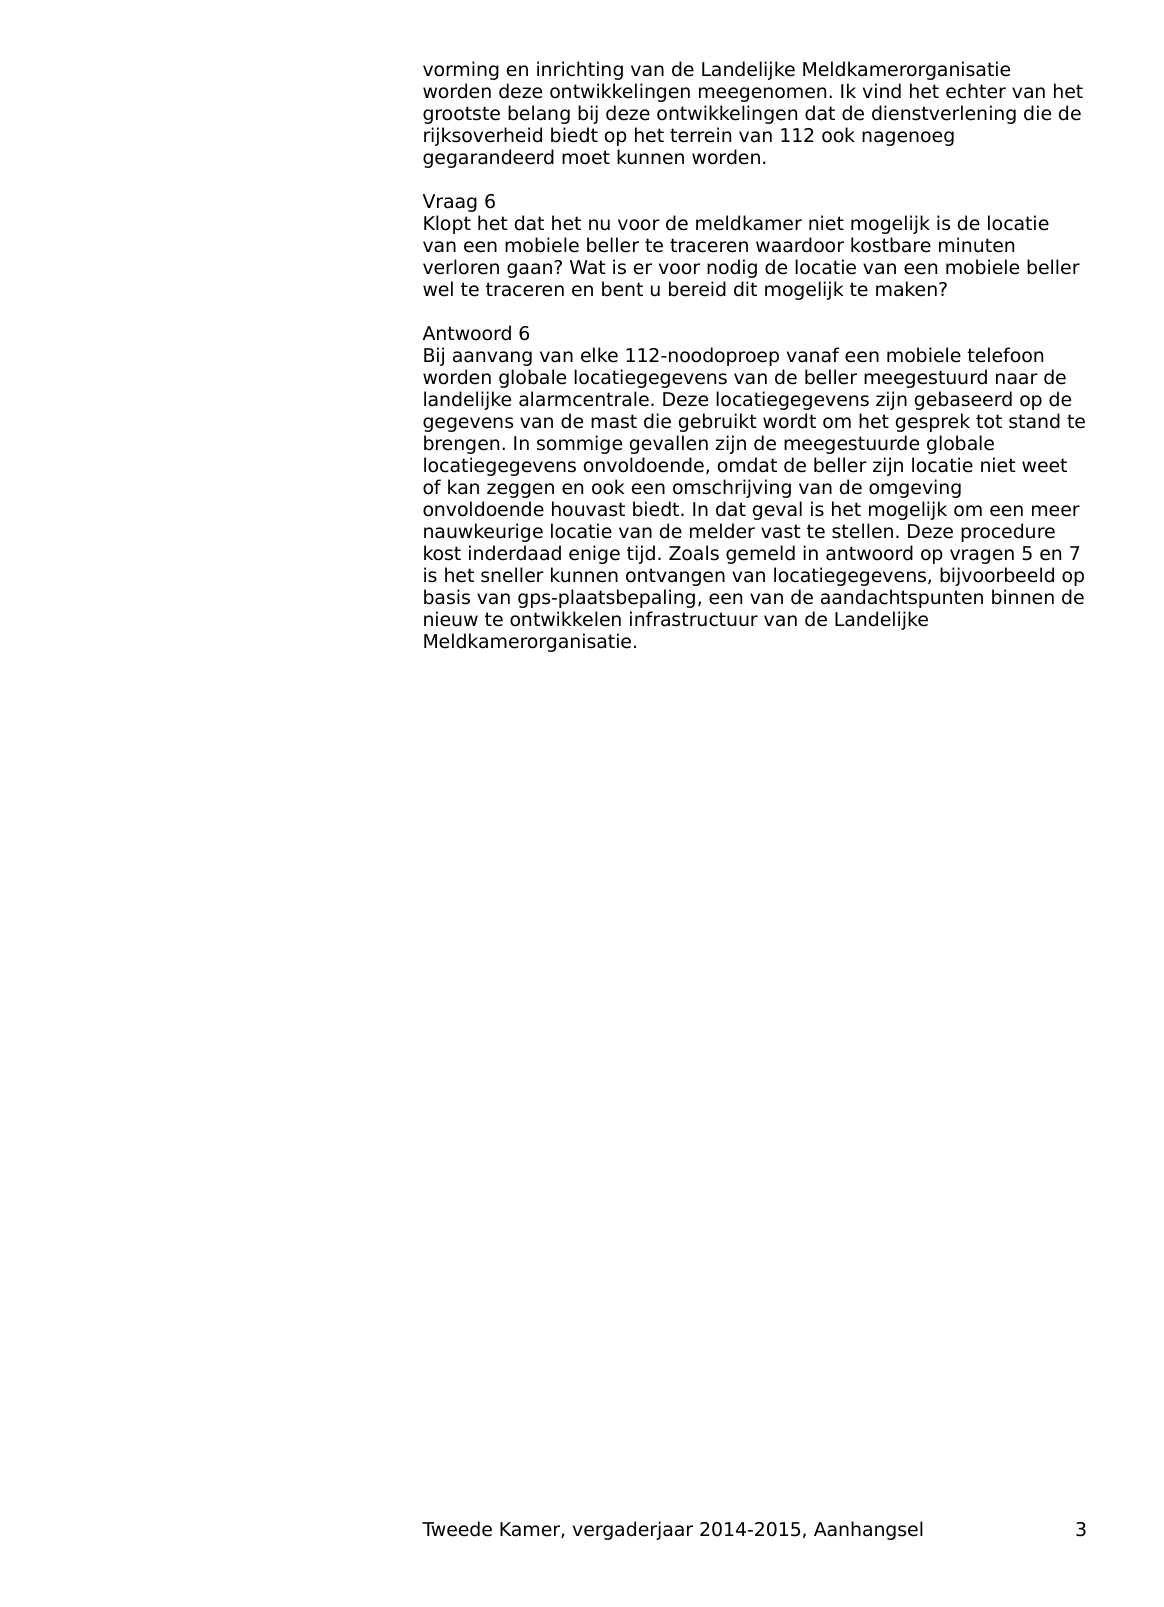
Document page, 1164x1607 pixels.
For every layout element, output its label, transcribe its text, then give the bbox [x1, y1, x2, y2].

text vorming en inrichting van de Landelijke Meldkamerorganisatie worden deze ontwikkelingen meegenomen. Ik vind het echter van het grootste belang bij deze ontwikkelingen dat de dienstverlening die de rijksoverheid biedt op het terrein van 112 ook nagenoeg gegarandeerd moet kunnen worden. [422, 59, 1087, 169]
text Vraag 6 [422, 191, 1087, 213]
text Bij aanvang van elke 112-noodoproep vanaf een mobiele telefoon worden globale locatiegegevens van de beller meegestuurd naar de landelijke alarmcentrale. Deze locatiegegevens zijn gebaseerd op de gegevens van de mast die gebruikt wordt om het gesprek tot stand te brengen. In sommige gevallen zijn de meegestuurde globale locatiegegevens onvoldoende, omdat de beller zijn locatie niet weet of kan zeggen en ook een omschrijving van de omgeving onvoldoende houvast biedt. In dat geval is het mogelijk om een meer nauwkeurige locatie van de melder vast te stellen. Deze procedure kost inderdaad enige tijd. Zoals gemeld in antwoord op vragen 5 en 7 is het sneller kunnen ontvangen van locatiegegevens, bijvoorbeeld op basis van gps-plaatsbepaling, een van de aandachtspunten binnen de nieuw te ontwikkelen infrastructuur van de Landelijke Meldkamerorganisatie. [422, 345, 1087, 653]
text Klopt het dat het nu voor de meldkamer niet mogelijk is de locatie van een mobiele beller te traceren waardoor kostbare minuten verloren gaan? Wat is er voor nodig de locatie van een mobiele beller wel te traceren en bent u bereid dit mogelijk te maken? [422, 213, 1087, 301]
text Antwoord 6 [422, 323, 1087, 345]
